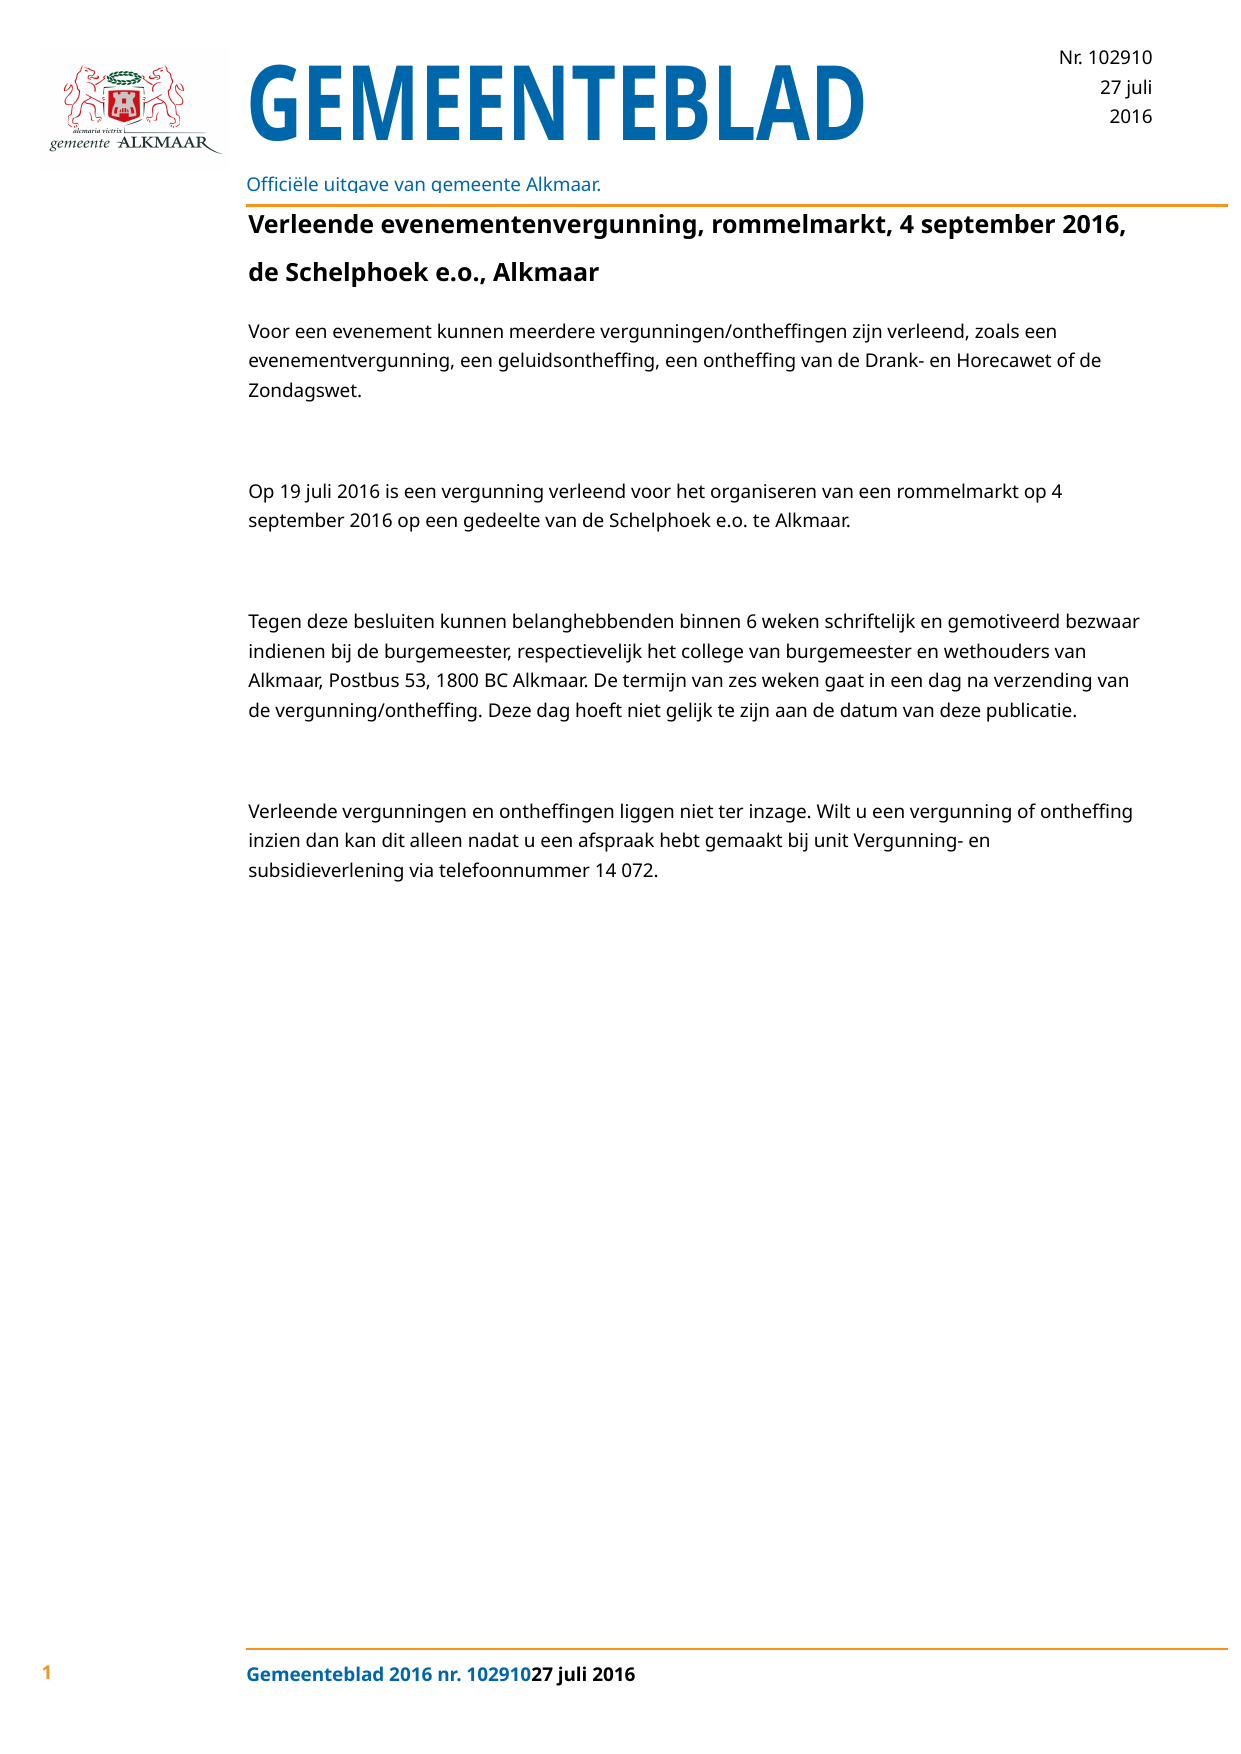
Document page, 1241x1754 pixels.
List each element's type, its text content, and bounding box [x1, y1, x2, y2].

text Tegen deze besluiten kunnen belanghebbenden binnen 6 weken schriftelijk en gemotiveerd bezwaar indienen bij de burgemeester, respectievelijk het college van burgemeester en wethouders van Alkmaar, Postbus 53, 1800 BC Alkmaar. De termijn van zes weken gaat in een dag na verzending van de vergunning/ontheffing. Deze dag hoeft niet gelijk te zijn aan de datum van deze publicatie. [248, 608, 1152, 723]
picture [41, 47, 231, 172]
text Voor een evenement kunnen meerdere vergunningen/ontheffingen zijn verleend, zoals een evenementvergunning, een geluidsontheffing, een ontheffing van de Drank- en Horecawet of de Zondagswet. [248, 318, 1152, 403]
text Op 19 juli 2016 is een vergunning verleend voor het organiseren van een rommelmarkt op 4 september 2016 op een gedeelte van de Schelphoek e.o. te Alkmaar. [248, 478, 1152, 533]
text Verleende evenementenvergunning, rommelmarkt, 4 september 2016, de Schelphoek e.o., Alkmaar [248, 207, 1152, 288]
text Verleende vergunningen en ontheffingen liggen niet ter inzage. Wilt u een vergunning of ontheffing inzien dan kan dit alleen nadat u een afspraak hebt gemaakt bij unit Vergunning- en subsidieverlening via telefoonnummer 14 072. [248, 798, 1152, 883]
